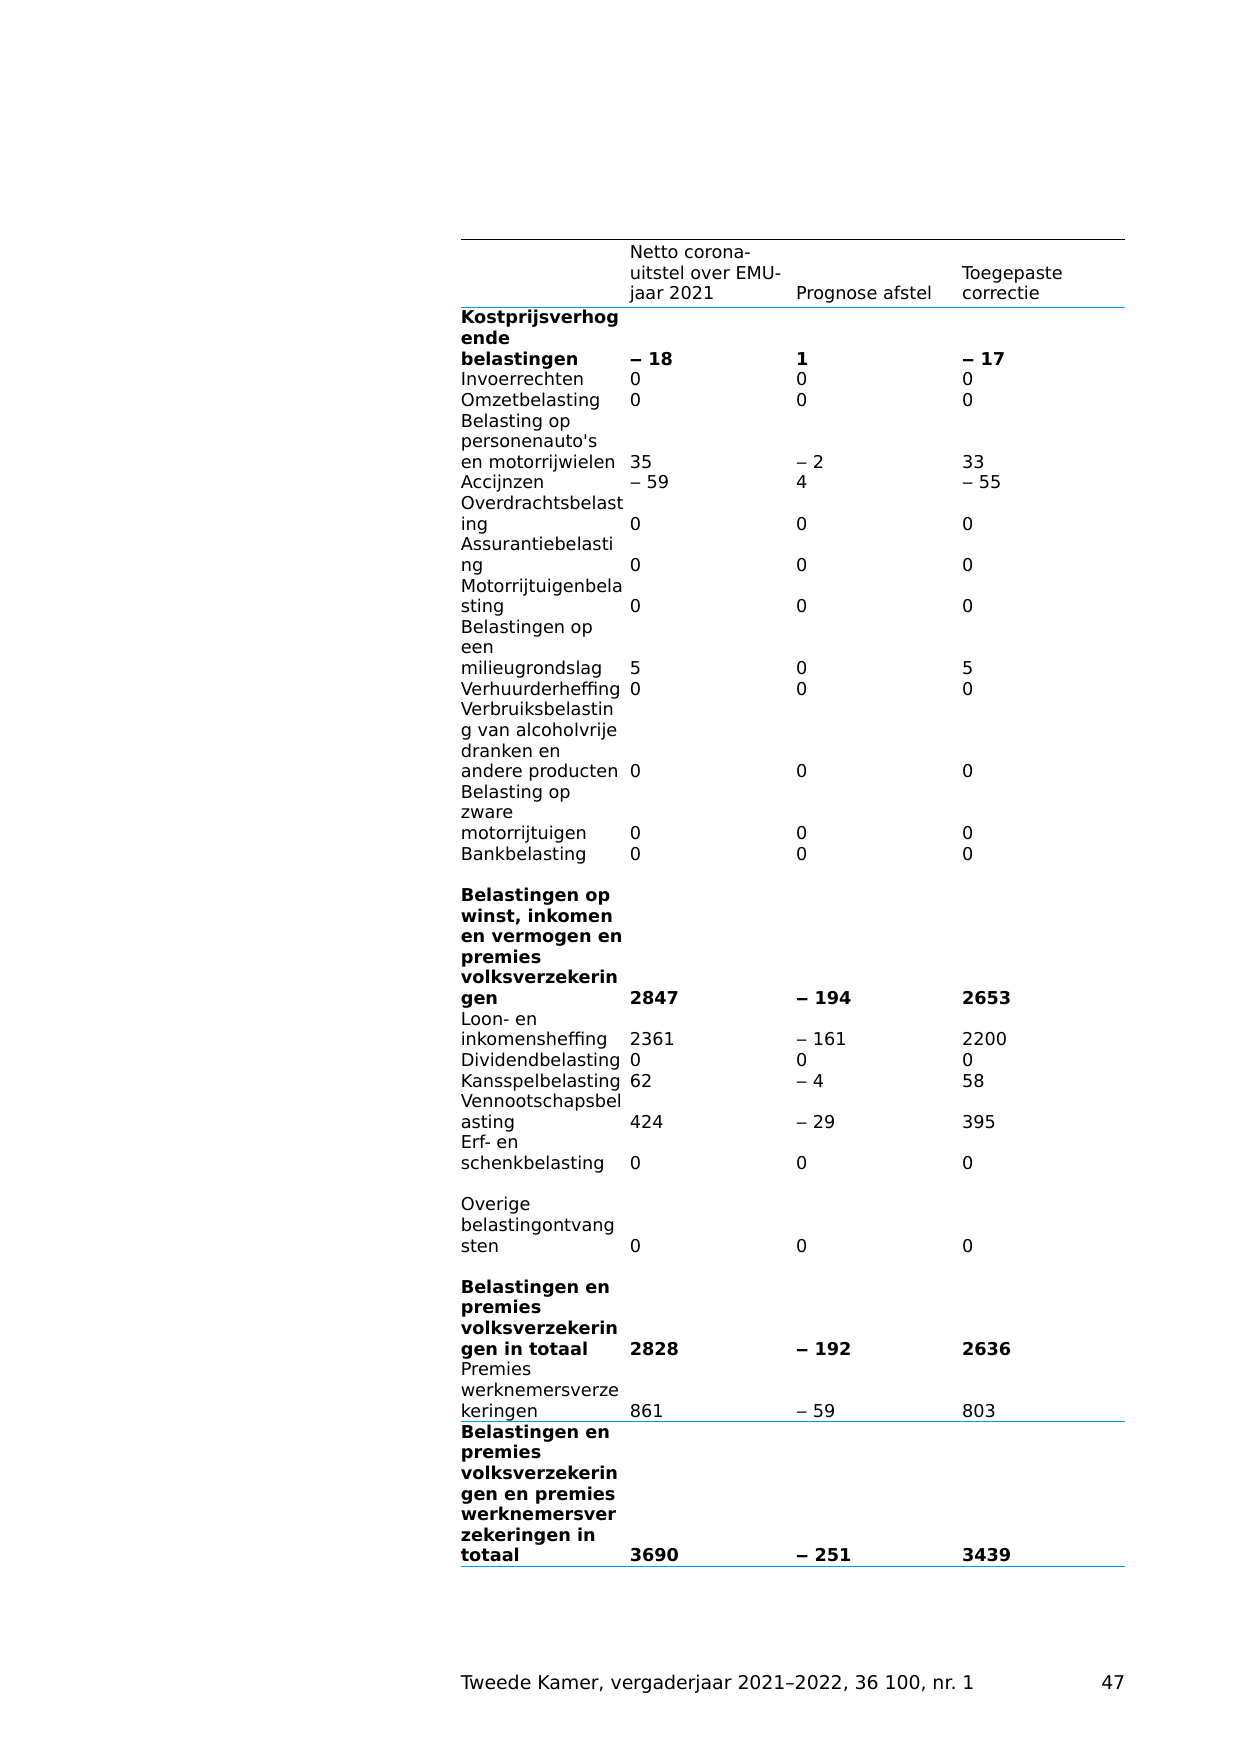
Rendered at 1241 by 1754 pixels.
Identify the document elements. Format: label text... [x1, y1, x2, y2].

table_cell 0 [627, 1133, 793, 1174]
table_cell ‒ 194 [793, 885, 959, 1009]
table_cell 2361 [627, 1009, 793, 1050]
table_cell 5 [627, 617, 793, 679]
table_cell 0 [627, 1050, 793, 1071]
table_cell 0 [793, 699, 959, 782]
table_cell ‒ 4 [793, 1071, 959, 1091]
table_cell 3439 [959, 1422, 1125, 1566]
table_cell Dividendbelasting [461, 1050, 627, 1071]
table_cell 0 [959, 679, 1125, 699]
table_cell [627, 1174, 793, 1194]
table_cell ‒ 29 [793, 1091, 959, 1132]
table_cell Overdrachtsbelasting [461, 493, 627, 534]
table_cell Invoerrechten [461, 369, 627, 390]
table_cell 0 [627, 493, 793, 534]
table_cell ‒ 192 [793, 1277, 959, 1359]
table_cell 5 [959, 617, 1125, 679]
table_cell 2847 [627, 885, 793, 1009]
table_cell [959, 1174, 1125, 1194]
table_cell 2200 [959, 1009, 1125, 1050]
table_cell Toegepaste correctie [959, 240, 1125, 307]
table_cell [793, 1256, 959, 1277]
table_cell 0 [793, 369, 959, 390]
table_cell Erf- en schenkbelasting [461, 1133, 627, 1174]
table_cell Assurantiebelasting [461, 534, 627, 576]
table_cell 0 [793, 1194, 959, 1256]
table_cell 0 [793, 493, 959, 534]
table_cell 3690 [627, 1422, 793, 1566]
table_cell Omzetbelasting [461, 390, 627, 411]
table_cell 1 [793, 308, 959, 369]
table_cell 62 [627, 1071, 793, 1091]
table_cell 0 [627, 534, 793, 576]
table_cell 2653 [959, 885, 1125, 1009]
table_cell [959, 864, 1125, 885]
table_cell 395 [959, 1091, 1125, 1132]
table_cell Netto corona-uitstel over EMU-jaar 2021 [627, 240, 793, 307]
table_cell ‒ 59 [627, 473, 793, 493]
table_cell ‒ 161 [793, 1009, 959, 1050]
table_cell Overige belastingontvangsten [461, 1194, 627, 1256]
table_cell [461, 864, 627, 885]
table_cell 0 [627, 699, 793, 782]
table_cell Verhuurderheffing [461, 679, 627, 699]
table_cell [627, 1256, 793, 1277]
table_cell Belastingen op winst, inkomen en vermogen en premies volksverzekeringen [461, 885, 627, 1009]
table_cell Vennootschapsbelasting [461, 1091, 627, 1132]
table_cell 0 [627, 844, 793, 864]
table_cell 0 [959, 1050, 1125, 1071]
table_cell 0 [959, 1133, 1125, 1174]
table_cell 0 [793, 390, 959, 411]
table_cell Motorrijtuigenbelasting [461, 576, 627, 617]
table_cell Premies werknemersverzekeringen [461, 1359, 627, 1421]
table_cell [627, 864, 793, 885]
table_cell 0 [959, 1194, 1125, 1256]
table_cell 0 [959, 493, 1125, 534]
table_cell ‒ 251 [793, 1422, 959, 1566]
table_header Tabel 2.2.7 Toegepaste correcties ten behoeve van vaststellen EMU-relevante inkomsten als gevolg van uitstel van betaling [461, 191, 1125, 239]
table_cell Belastingen en premies volksverzekeringen en premies werknemersverzekeringen in totaal [461, 1422, 627, 1566]
table_cell 33 [959, 411, 1125, 472]
table_cell Prognose afstel [793, 240, 959, 307]
table_cell 0 [627, 576, 793, 617]
table_cell Belasting op personenauto's en motorrijwielen [461, 411, 627, 472]
table_cell 0 [959, 576, 1125, 617]
table_cell Belasting op zware motorrijtuigen [461, 782, 627, 844]
table_cell Kansspelbelasting [461, 1071, 627, 1091]
table_cell 2636 [959, 1277, 1125, 1359]
table_cell 0 [959, 390, 1125, 411]
table_cell 58 [959, 1071, 1125, 1091]
table_cell 0 [793, 1050, 959, 1071]
table_cell [793, 1174, 959, 1194]
table_cell 0 [959, 699, 1125, 782]
table_cell 0 [627, 679, 793, 699]
table_cell Verbruiksbelasting van alcoholvrije dranken en andere producten [461, 699, 627, 782]
table_cell 0 [627, 390, 793, 411]
table_cell 0 [627, 369, 793, 390]
table_cell 0 [793, 1133, 959, 1174]
table_cell [461, 1174, 627, 1194]
table_cell 35 [627, 411, 793, 472]
table_cell ‒ 18 [627, 308, 793, 369]
table_cell Accijnzen [461, 473, 627, 493]
table_cell 0 [627, 1194, 793, 1256]
table_cell ‒ 55 [959, 473, 1125, 493]
table_cell [461, 1256, 627, 1277]
table_cell 861 [627, 1359, 793, 1421]
table_cell [959, 1256, 1125, 1277]
table_cell 0 [959, 782, 1125, 844]
table_cell 0 [793, 844, 959, 864]
table_cell 0 [959, 369, 1125, 390]
table_cell Belastingen en premies volksverzekeringen in totaal [461, 1277, 627, 1359]
table_cell 0 [793, 617, 959, 679]
table_cell 0 [627, 782, 793, 844]
table_cell 0 [793, 679, 959, 699]
table_cell 0 [959, 534, 1125, 576]
table_cell Loon- en inkomensheffing [461, 1009, 627, 1050]
table_cell 0 [793, 782, 959, 844]
table_cell 803 [959, 1359, 1125, 1421]
table_cell ‒ 2 [793, 411, 959, 472]
table_cell 2828 [627, 1277, 793, 1359]
table_cell 0 [793, 576, 959, 617]
table_cell ‒ 59 [793, 1359, 959, 1421]
table_cell Belastingen op een milieugrondslag [461, 617, 627, 679]
table_cell Bankbelasting [461, 844, 627, 864]
table_cell 0 [959, 844, 1125, 864]
table_cell ‒ 17 [959, 308, 1125, 369]
table_cell 0 [793, 534, 959, 576]
table_cell 4 [793, 473, 959, 493]
table_cell [793, 864, 959, 885]
table_cell [461, 240, 627, 307]
table_cell Kostprijsverhogende belastingen [461, 308, 627, 369]
table_cell 424 [627, 1091, 793, 1132]
